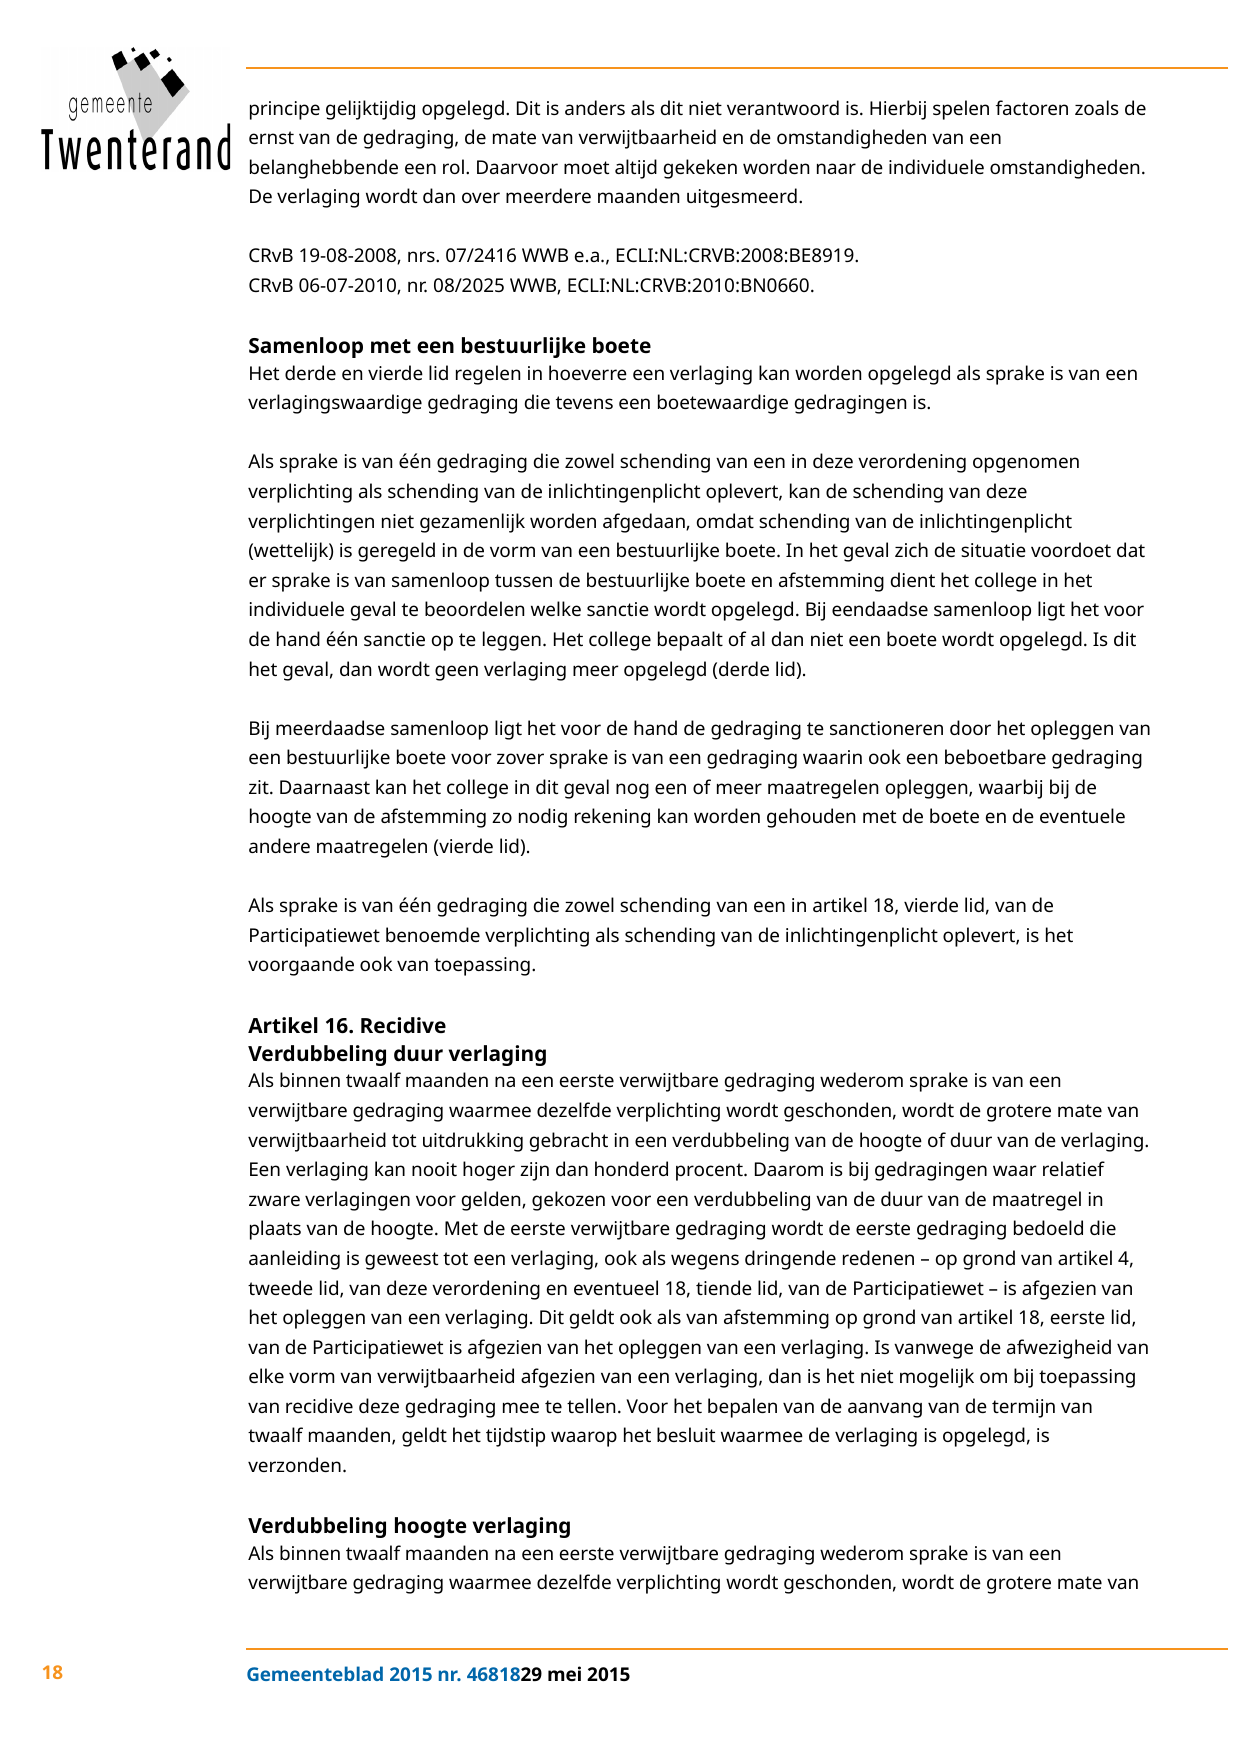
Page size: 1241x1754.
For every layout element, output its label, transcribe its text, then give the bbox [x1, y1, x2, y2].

text Als sprake is van één gedraging die zowel schending van een in deze verordening opgenomen verplichting als schending van de inlichtingenplicht oplevert, kan de schending van deze verplichtingen niet gezamenlijk worden afgedaan, omdat schending van de inlichtingenplicht (wettelijk) is geregeld in de vorm van een bestuurlijke boete. In het geval zich de situatie voordoet dat er sprake is van samenloop tussen de bestuurlijke boete en afstemming dient het college in het individuele geval te beoordelen welke sanctie wordt opgelegd. Bij eendaadse samenloop ligt het voor de hand één sanctie op te leggen. Het college bepaalt of al dan niet een boete wordt opgelegd. Is dit het geval, dan wordt geen verlaging meer opgelegd (derde lid). [248, 449, 1152, 681]
text Als binnen twaalf maanden na een eerste verwijtbare gedraging wederom sprake is van een verwijtbare gedraging waarmee dezelfde verplichting wordt geschonden, wordt de grotere mate van verwijtbaarheid tot uitdrukking gebracht in een verdubbeling van de hoogte of duur van de verlaging. Een verlaging kan nooit hoger zijn dan honderd procent. Daarom is bij gedragingen waar relatief zware verlagingen voor gelden, gekozen voor een verdubbeling van de duur van de maatregel in plaats van de hoogte. Met de eerste verwijtbare gedraging wordt de eerste gedraging bedoeld die aanleiding is geweest tot een verlaging, ook als wegens dringende redenen – op grond van artikel 4, tweede lid, van deze verordening en eventueel 18, tiende lid, van de Participatiewet – is afgezien van het opleggen van een verlaging. Dit geldt ook als van afstemming op grond van artikel 18, eerste lid, van de Participatiewet is afgezien van het opleggen van een verlaging. Is vanwege de afwezigheid van elke vorm van verwijtbaarheid afgezien van een verlaging, dan is het niet mogelijk om bij toepassing van recidive deze gedraging mee te tellen. Voor het bepalen van de aanvang van de termijn van twaalf maanden, geldt het tijdstip waarop het besluit waarmee de verlaging is opgelegd, is verzonden. [248, 1068, 1152, 1478]
text Verdubbeling duur verlaging [248, 1039, 1152, 1068]
text Verdubbeling hoogte verlaging [248, 1511, 1152, 1540]
text Als binnen twaalf maanden na een eerste verwijtbare gedraging wederom sprake is van een verwijtbare gedraging waarmee dezelfde verplichting wordt geschonden, wordt de grotere mate van [248, 1540, 1152, 1595]
text Het derde en vierde lid regelen in hoeverre een verlaging kan worden opgelegd als sprake is van een verlagingswaardige gedraging die tevens een boetewaardige gedragingen is. [248, 360, 1152, 415]
picture [41, 47, 231, 172]
text CRvB 06-07-2010, nr. 08/2025 WWB, ECLI:NL:CRVB:2010:BN0660. [248, 272, 1152, 298]
text CRvB 19-08-2008, nrs. 07/2416 WWB e.a., ECLI:NL:CRVB:2008:BE8919. [248, 243, 1152, 268]
text Bij meerdaadse samenloop ligt het voor de hand de gedraging te sanctioneren door het opleggen van een bestuurlijke boete voor zover sprake is van een gedraging waarin ook een beboetbare gedraging zit. Daarnaast kan het college in dit geval nog een of meer maatregelen opleggen, waarbij bij de hoogte van de afstemming zo nodig rekening kan worden gehouden met de boete en de eventuele andere maatregelen (vierde lid). [248, 715, 1152, 859]
text Samenloop met een bestuurlijke boete [248, 331, 1152, 360]
text Artikel 16. Recidive [248, 1011, 1152, 1039]
text principe gelijktijdig opgelegd. Dit is anders als dit niet verantwoord is. Hierbij spelen factoren zoals de ernst van de gedraging, de mate van verwijtbaarheid en de omstandigheden van een belanghebbende een rol. Daarvoor moet altijd gekeken worden naar de individuele omstandigheden. De verlaging wordt dan over meerdere maanden uitgesmeerd. [248, 95, 1152, 209]
text Als sprake is van één gedraging die zowel schending van een in artikel 18, vierde lid, van de Participatiewet benoemde verplichting als schending van de inlichtingenplicht oplevert, is het voorgaande ook van toepassing. [248, 892, 1152, 977]
